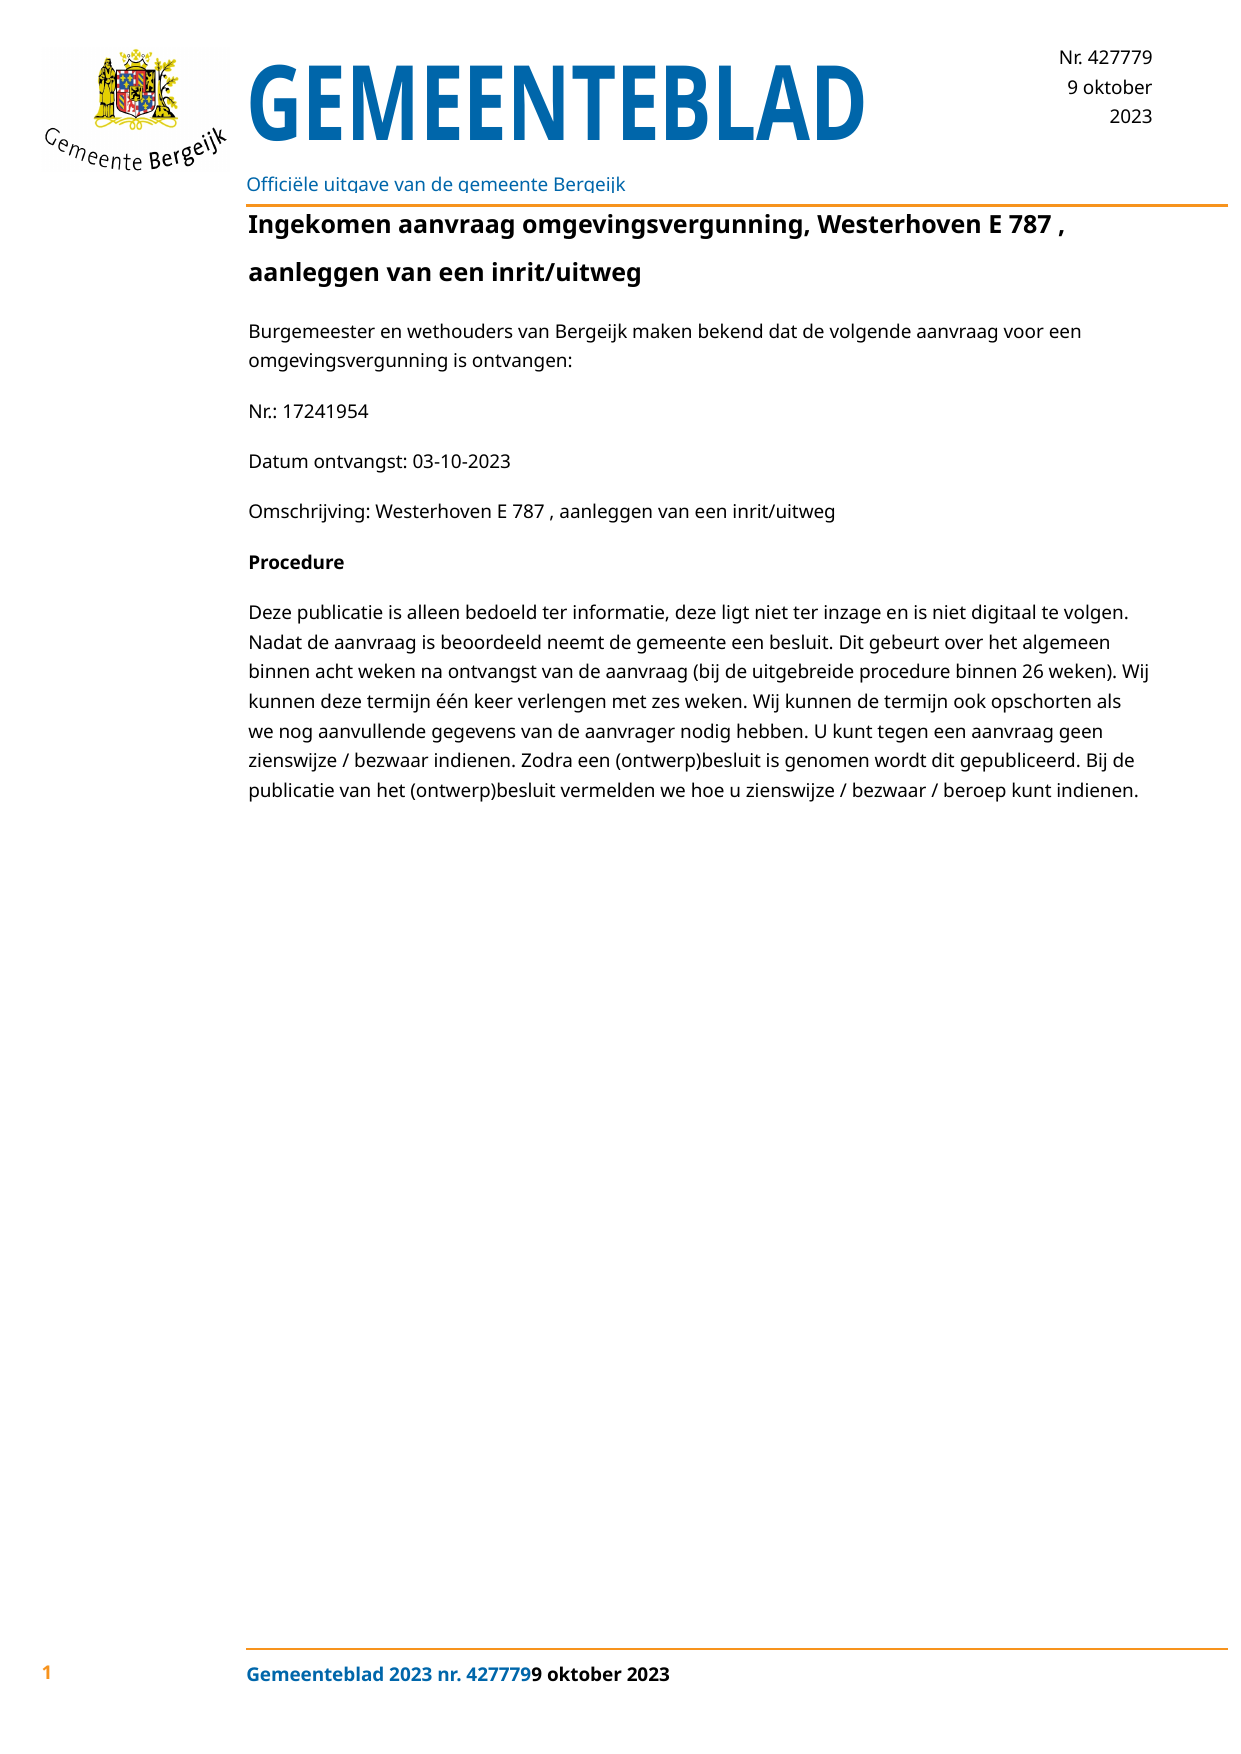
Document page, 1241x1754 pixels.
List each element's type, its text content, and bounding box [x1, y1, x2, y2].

text Deze publicatie is alleen bedoeld ter informatie, deze ligt niet ter inzage en is niet digitaal te volgen. Nadat de aanvraag is beoordeeld neemt de gemeente een besluit. Dit gebeurt over het algemeen binnen acht weken na ontvangst van de aanvraag (bij de uitgebreide procedure binnen 26 weken). Wij kunnen deze termijn één keer verlengen met zes weken. Wij kunnen de termijn ook opschorten als we nog aanvullende gegevens van de aanvrager nodig hebben. U kunt tegen een aanvraag geen zienswijze / bezwaar indienen. Zodra een (ontwerp)besluit is genomen wordt dit gepubliceerd. Bij de publicatie van het (ontwerp)besluit vermelden we hoe u zienswijze / bezwaar / beroep kunt indienen. [248, 599, 1152, 803]
text Datum ontvangst: 03-10-2023 [248, 448, 1152, 474]
text Omschrijving: Westerhoven E 787 , aanleggen van een inrit/uitweg [248, 499, 1152, 524]
text Burgemeester en wethouders van Bergeijk maken bekend dat de volgende aanvraag voor een omgevingsvergunning is ontvangen: [248, 318, 1152, 373]
text Ingekomen aanvraag omgevingsvergunning, Westerhoven E 787 , aanleggen van een inrit/uitweg [248, 207, 1152, 288]
text Nr.: 17241954 [248, 398, 1152, 424]
text Procedure [248, 549, 1152, 575]
picture [41, 47, 231, 172]
